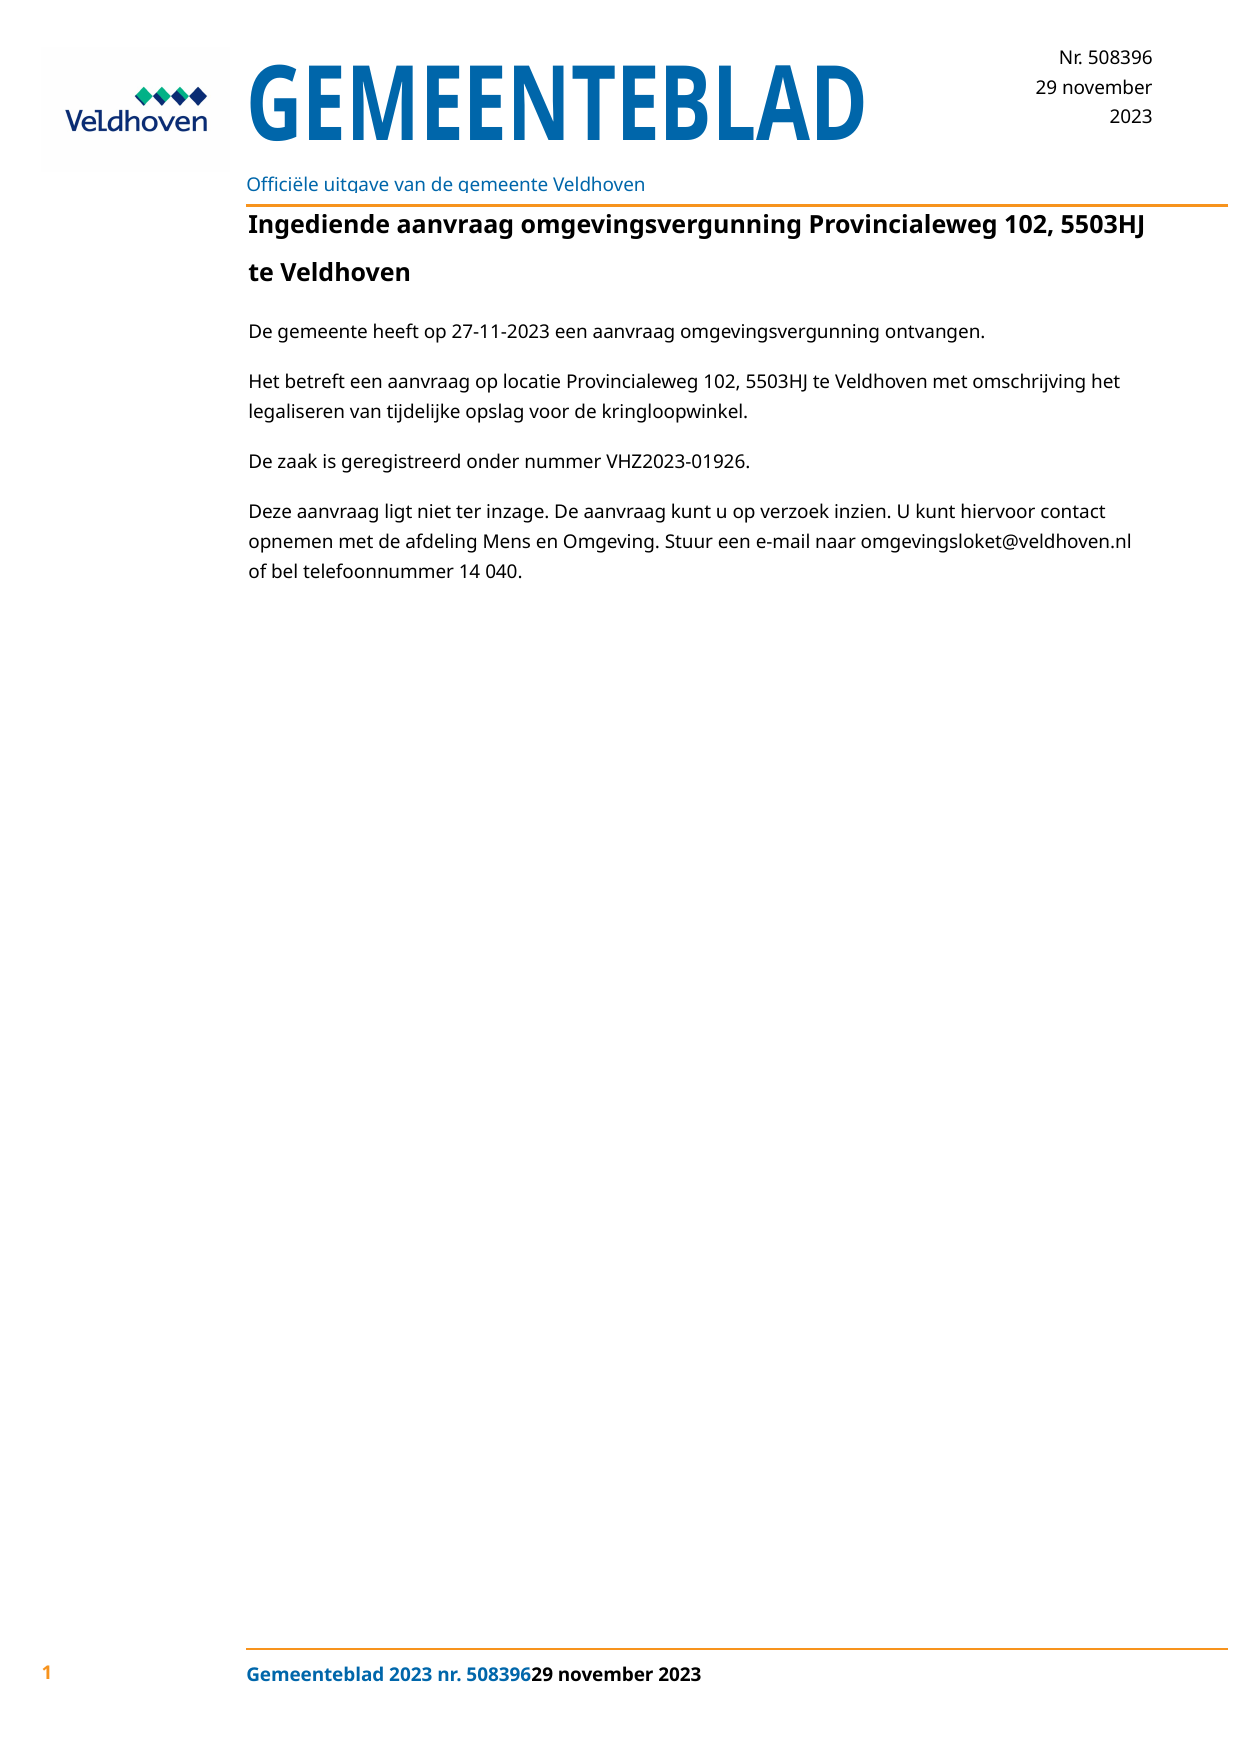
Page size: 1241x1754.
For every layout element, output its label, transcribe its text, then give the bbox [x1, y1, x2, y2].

text Het betreft een aanvraag op locatie Provincialeweg 102, 5503HJ te Veldhoven met omschrijving het legaliseren van tijdelijke opslag voor de kringloopwinkel. [248, 368, 1152, 424]
text Ingediende aanvraag omgevingsvergunning Provincialeweg 102, 5503HJ te Veldhoven [248, 207, 1152, 288]
text De gemeente heeft op 27-11-2023 een aanvraag omgevingsvergunning ontvangen. [248, 318, 1152, 344]
picture [41, 47, 231, 172]
text Deze aanvraag ligt niet ter inzage. De aanvraag kunt u op verzoek inzien. U kunt hiervoor contact opnemen met de afdeling Mens en Omgeving. Stuur een e-mail naar omgevingsloket@veldhoven.nl of bel telefoonnummer 14 040. [248, 499, 1152, 584]
text De zaak is geregistreerd onder nummer VHZ2023-01926. [248, 448, 1152, 474]
